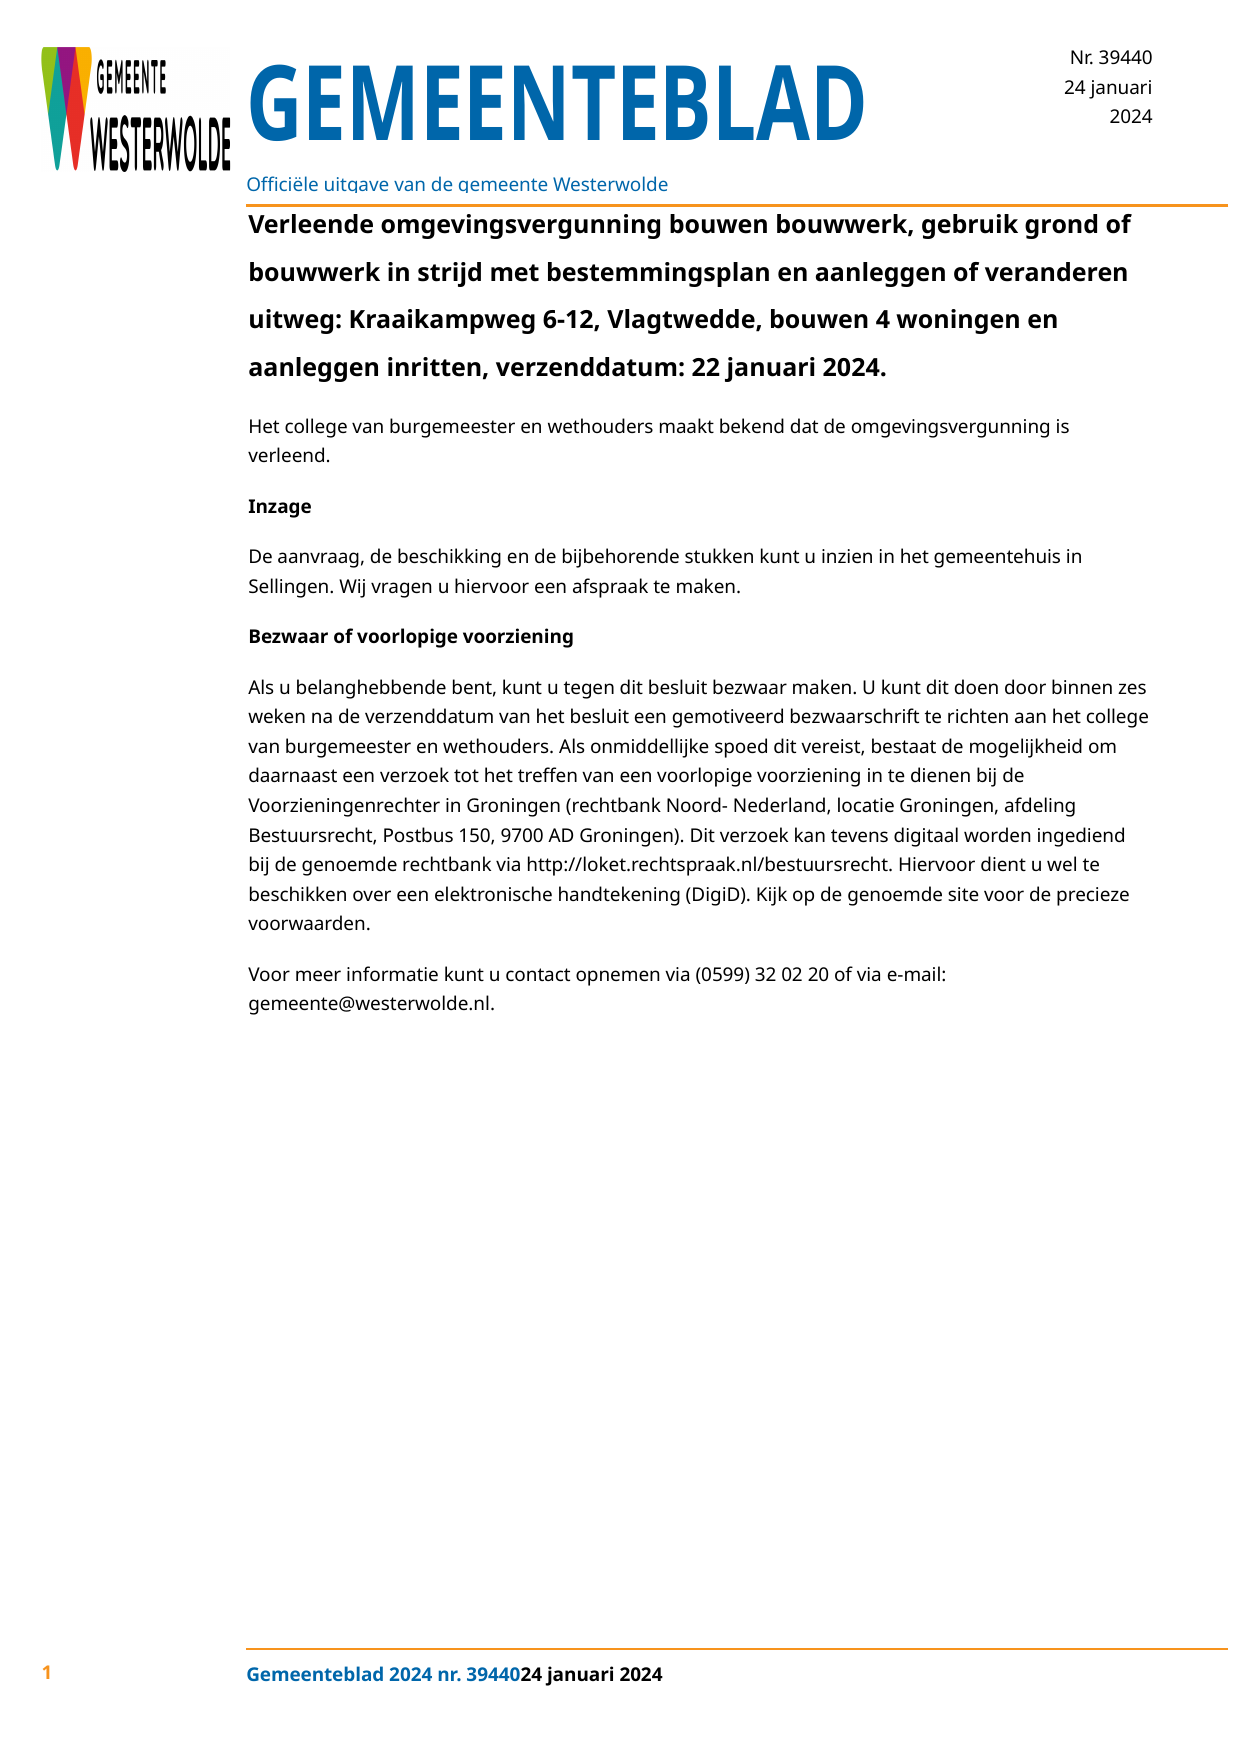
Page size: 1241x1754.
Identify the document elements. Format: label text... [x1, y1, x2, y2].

text Bezwaar of voorlopige voorziening [248, 623, 1152, 649]
picture [41, 47, 231, 172]
text Verleende omgevingsvergunning bouwen bouwwerk, gebruik grond of bouwwerk in strijd met bestemmingsplan en aanleggen of veranderen uitweg: Kraaikampweg 6-12, Vlagtwedde, bouwen 4 woningen en aanleggen inritten, verzenddatum: 22 januari 2024. [248, 207, 1152, 384]
text De aanvraag, de beschikking en de bijbehorende stukken kunt u inzien in het gemeentehuis in Sellingen. Wij vragen u hiervoor een afspraak te maken. [248, 543, 1152, 599]
text Het college van burgemeester en wethouders maakt bekend dat de omgevingsvergunning is verleend. [248, 413, 1152, 468]
text Inzage [248, 493, 1152, 519]
text Als u belanghebbende bent, kunt u tegen dit besluit bezwaar maken. U kunt dit doen door binnen zes weken na de verzenddatum van het besluit een gemotiveerd bezwaarschrift te richten aan het college van burgemeester en wethouders. Als onmiddellijke spoed dit vereist, bestaat de mogelijkheid om daarnaast een verzoek tot het treffen van een voorlopige voorziening in te dienen bij de Voorzieningenrechter in Groningen (rechtbank Noord- Nederland, locatie Groningen, afdeling Bestuursrecht, Postbus 150, 9700 AD Groningen). Dit verzoek kan tevens digitaal worden ingediend bij de genoemde rechtbank via http://loket.rechtspraak.nl/bestuursrecht. Hiervoor dient u wel te beschikken over een elektronische handtekening (DigiD). Kijk op de genoemde site voor de precieze voorwaarden. [248, 674, 1152, 936]
text Voor meer informatie kunt u contact opnemen via (0599) 32 02 20 of via e-mail: gemeente@westerwolde.nl. [248, 961, 1152, 1016]
